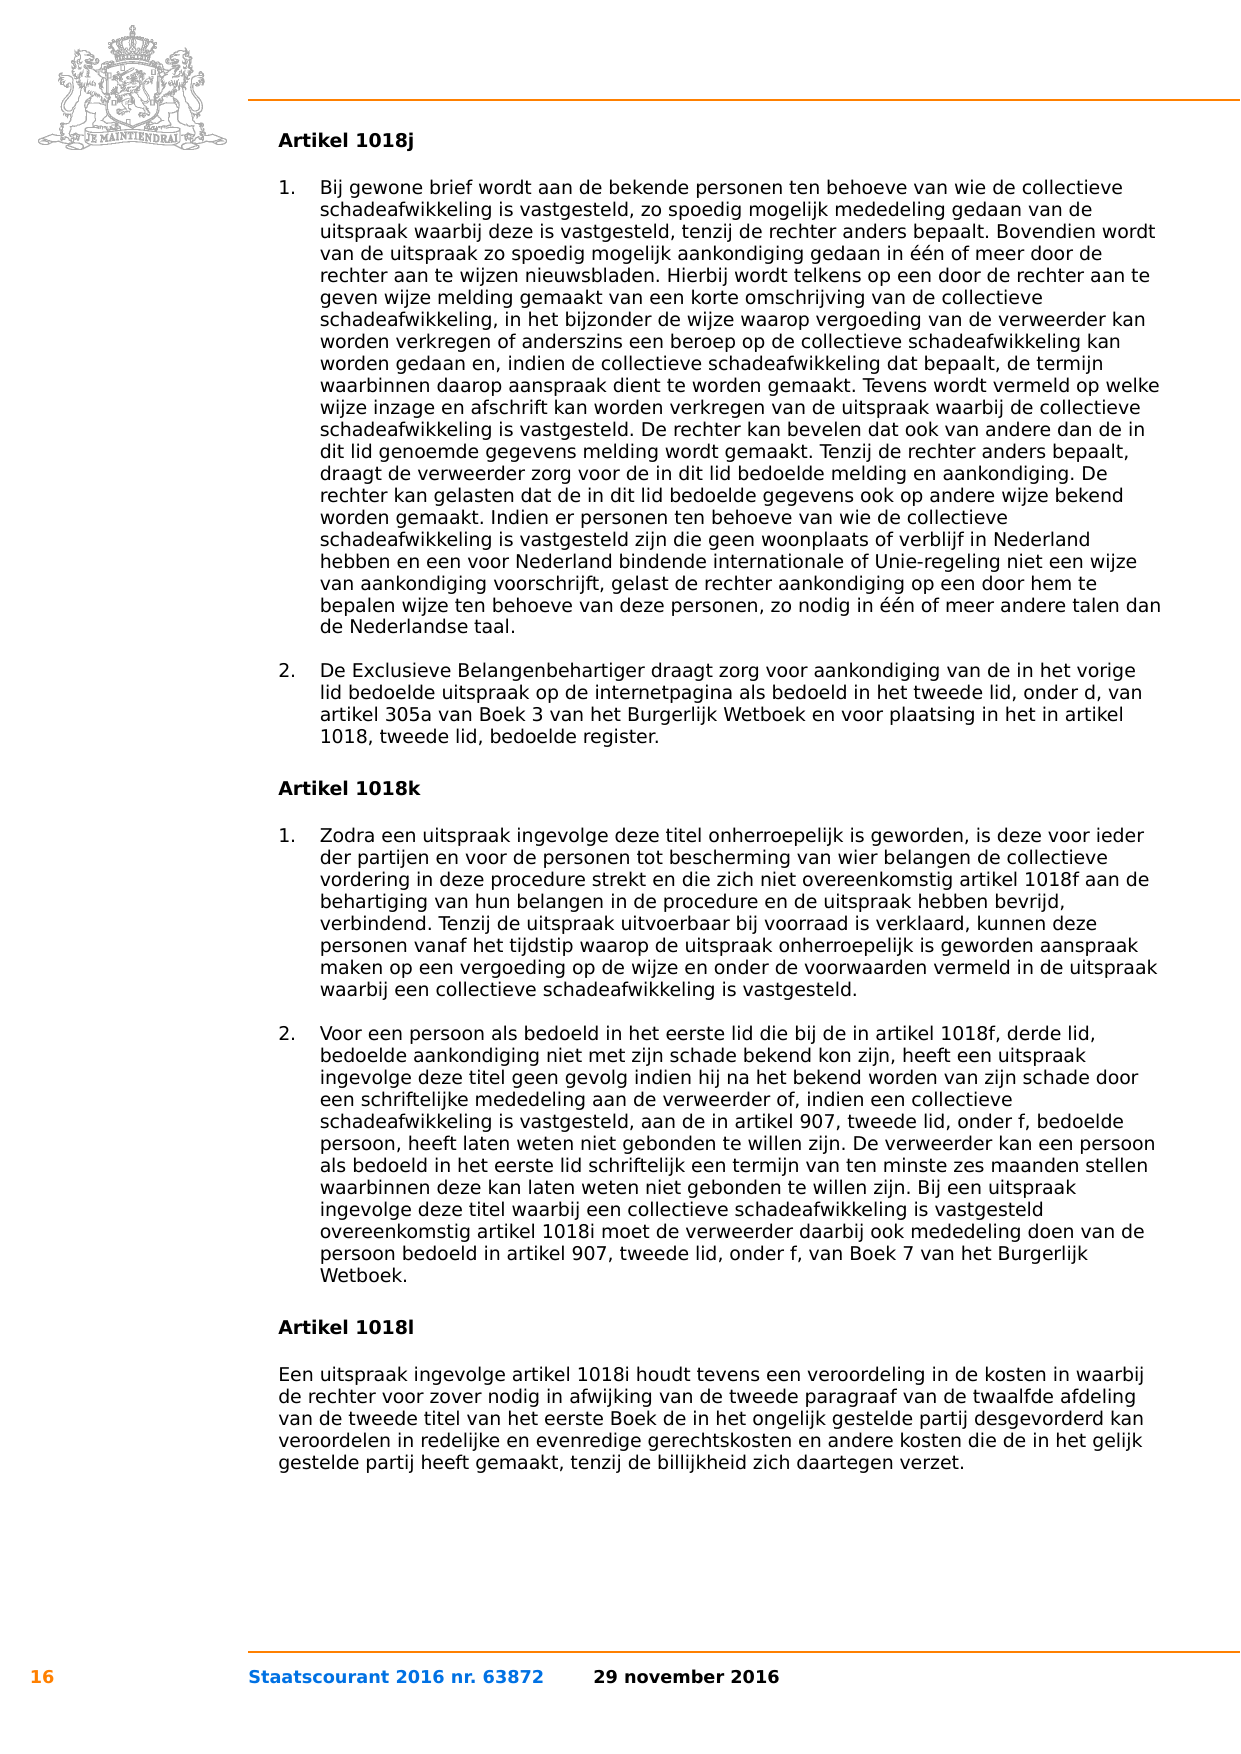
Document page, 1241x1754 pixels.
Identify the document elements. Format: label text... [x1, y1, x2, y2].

text 2. Voor een persoon als bedoeld in het eerste lid die bij de in artikel 1018f, derde lid, bedoelde aankondiging niet met zijn schade bekend kon zijn, heeft een uitspraak ingevolge deze titel geen gevolg indien hij na het bekend worden van zijn schade door een schriftelijke mededeling aan de verweerder of, indien een collectieve schadeafwikkeling is vastgesteld, aan de in artikel 907, tweede lid, onder f, bedoelde persoon, heeft laten weten niet gebonden te willen zijn. De verweerder kan een persoon als bedoeld in het eerste lid schriftelijk een termijn van ten minste zes maanden stellen waarbinnen deze kan laten weten niet gebonden te willen zijn. Bij een uitspraak ingevolge deze titel waarbij een collectieve schadeafwikkeling is vastgesteld overeenkomstig artikel 1018i moet de verweerder daarbij ook mededeling doen van de persoon bedoeld in artikel 907, tweede lid, onder f, van Boek 7 van het Burgerlijk Wetboek. [278, 1023, 1163, 1287]
text 1. Zodra een uitspraak ingevolge deze titel onherroepelijk is geworden, is deze voor ieder der partijen en voor de personen tot bescherming van wier belangen de collectieve vordering in deze procedure strekt en die zich niet overeenkomstig artikel 1018f aan de behartiging van hun belangen in de procedure en de uitspraak hebben bevrijd, verbindend. Tenzij de uitspraak uitvoerbaar bij voorraad is verklaard, kunnen deze personen vanaf het tijdstip waarop de uitspraak onherroepelijk is geworden aanspraak maken op een vergoeding op de wijze en onder de voorwaarden vermeld in de uitspraak waarbij een collectieve schadeafwikkeling is vastgesteld. [278, 825, 1163, 1001]
subtitle Artikel 1018k [278, 778, 1163, 800]
picture [38, 25, 227, 150]
subtitle Artikel 1018j [278, 130, 1163, 152]
text 1. Bij gewone brief wordt aan de bekende personen ten behoeve van wie de collectieve schadeafwikkeling is vastgesteld, zo spoedig mogelijk mededeling gedaan van de uitspraak waarbij deze is vastgesteld, tenzij de rechter anders bepaalt. Bovendien wordt van de uitspraak zo spoedig mogelijk aankondiging gedaan in één of meer door de rechter aan te wijzen nieuwsbladen. Hierbij wordt telkens op een door de rechter aan te geven wijze melding gemaakt van een korte omschrijving van de collectieve schadeafwikkeling, in het bijzonder de wijze waarop vergoeding van de verweerder kan worden verkregen of anderszins een beroep op de collectieve schadeafwikkeling kan worden gedaan en, indien de collectieve schadeafwikkeling dat bepaalt, de termijn waarbinnen daarop aanspraak dient te worden gemaakt. Tevens wordt vermeld op welke wijze inzage en afschrift kan worden verkregen van de uitspraak waarbij de collectieve schadeafwikkeling is vastgesteld. De rechter kan bevelen dat ook van andere dan de in dit lid genoemde gegevens melding wordt gemaakt. Tenzij de rechter anders bepaalt, draagt de verweerder zorg voor de in dit lid bedoelde melding en aankondiging. De rechter kan gelasten dat de in dit lid bedoelde gegevens ook op andere wijze bekend worden gemaakt. Indien er personen ten behoeve van wie de collectieve schadeafwikkeling is vastgesteld zijn die geen woonplaats of verblijf in Nederland hebben en een voor Nederland bindende internationale of Unie-regeling niet een wijze van aankondiging voorschrijft, gelast de rechter aankondiging op een door hem te bepalen wijze ten behoeve van deze personen, zo nodig in één of meer andere talen dan de Nederlandse taal. [278, 177, 1163, 638]
text 2. De Exclusieve Belangenbehartiger draagt zorg voor aankondiging van de in het vorige lid bedoelde uitspraak op de internetpagina als bedoeld in het tweede lid, onder d, van artikel 305a van Boek 3 van het Burgerlijk Wetboek en voor plaatsing in het in artikel 1018, tweede lid, bedoelde register. [278, 660, 1163, 748]
text Een uitspraak ingevolge artikel 1018i houdt tevens een veroordeling in de kosten in waarbij de rechter voor zover nodig in afwijking van de tweede paragraaf van de twaalfde afdeling van de tweede titel van het eerste Boek de in het ongelijk gestelde partij desgevorderd kan veroordelen in redelijke en evenredige gerechtskosten en andere kosten die de in het gelijk gestelde partij heeft gemaakt, tenzij de billijkheid zich daartegen verzet. [278, 1364, 1163, 1473]
subtitle Artikel 1018l [278, 1317, 1163, 1339]
